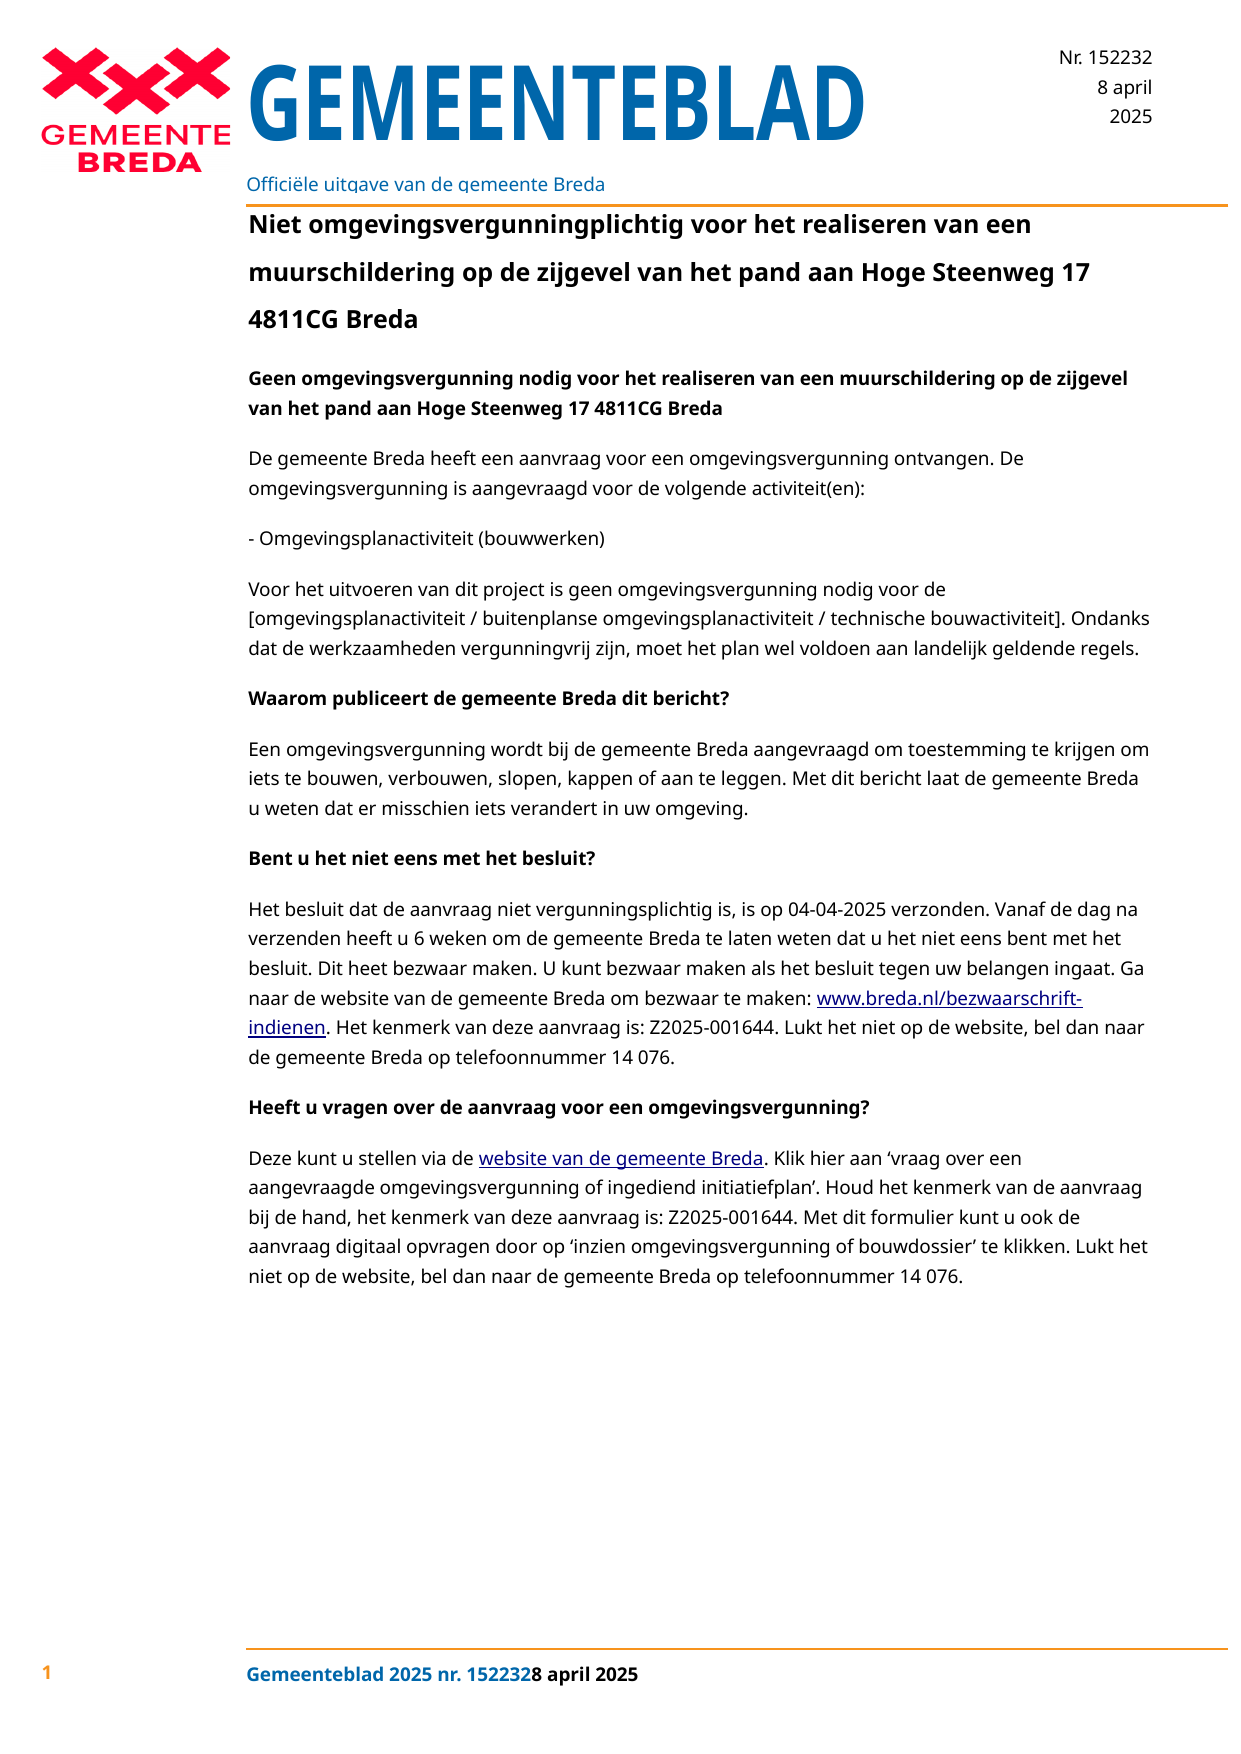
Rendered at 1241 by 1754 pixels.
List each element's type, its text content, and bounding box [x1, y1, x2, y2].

text Voor het uitvoeren van dit project is geen omgevingsvergunning nodig voor de [omgevingsplanactiviteit / buitenplanse omgevingsplanactiviteit / technische bouwactiviteit]. Ondanks dat de werkzaamheden vergunningvrij zijn, moet het plan wel voldoen aan landelijk geldende regels. [248, 576, 1152, 661]
text - Omgevingsplanactiviteit (bouwwerken) [248, 526, 1152, 551]
text Een omgevingsvergunning wordt bij de gemeente Breda aangevraagd om toestemming te krijgen om iets te bouwen, verbouwen, slopen, kappen of aan te leggen. Met dit bericht laat de gemeente Breda u weten dat er misschien iets verandert in uw omgeving. [248, 736, 1152, 821]
text Heeft u vragen over de aanvraag voor een omgevingsvergunning? [248, 1094, 1152, 1120]
text Niet omgevingsvergunningplichtig voor het realiseren van een muurschildering op de zijgevel van het pand aan Hoge Steenweg 17 4811CG Breda [248, 207, 1152, 336]
text De gemeente Breda heeft een aanvraag voor een omgevingsvergunning ontvangen. De omgevingsvergunning is aangevraagd voor de volgende activiteit(en): [248, 446, 1152, 501]
text Bent u het niet eens met het besluit? [248, 846, 1152, 871]
text Geen omgevingsvergunning nodig voor het realiseren van een muurschildering op de zijgevel van het pand aan Hoge Steenweg 17 4811CG Breda [248, 366, 1152, 421]
text Het besluit dat de aanvraag niet vergunningsplichtig is, is op 04-04-2025 verzonden. Vanaf de dag na verzenden heeft u 6 weken om de gemeente Breda te laten weten dat u het niet eens bent met het besluit. Dit heet bezwaar maken. U kunt bezwaar maken als het besluit tegen uw belangen ingaat. Ga naar de website van de gemeente Breda om bezwaar te maken: www.breda.nl/bezwaarschrift-indienen. Het kenmerk van deze aanvraag is: Z2025-001644. Lukt het niet op de website, bel dan naar de gemeente Breda op telefoonnummer 14 076. [248, 896, 1152, 1069]
text Waarom publiceert de gemeente Breda dit bericht? [248, 686, 1152, 711]
text Deze kunt u stellen via de website van de gemeente Breda. Klik hier aan ‘vraag over een aangevraagde omgevingsvergunning of ingediend initiatiefplan’. Houd het kenmerk van de aanvraag bij de hand, het kenmerk van deze aanvraag is: Z2025-001644. Met dit formulier kunt u ook de aanvraag digitaal opvragen door op ‘inzien omgevingsvergunning of bouwdossier’ te klikken. Lukt het niet op de website, bel dan naar de gemeente Breda op telefoonnummer 14 076. [248, 1145, 1152, 1289]
picture [41, 47, 231, 172]
